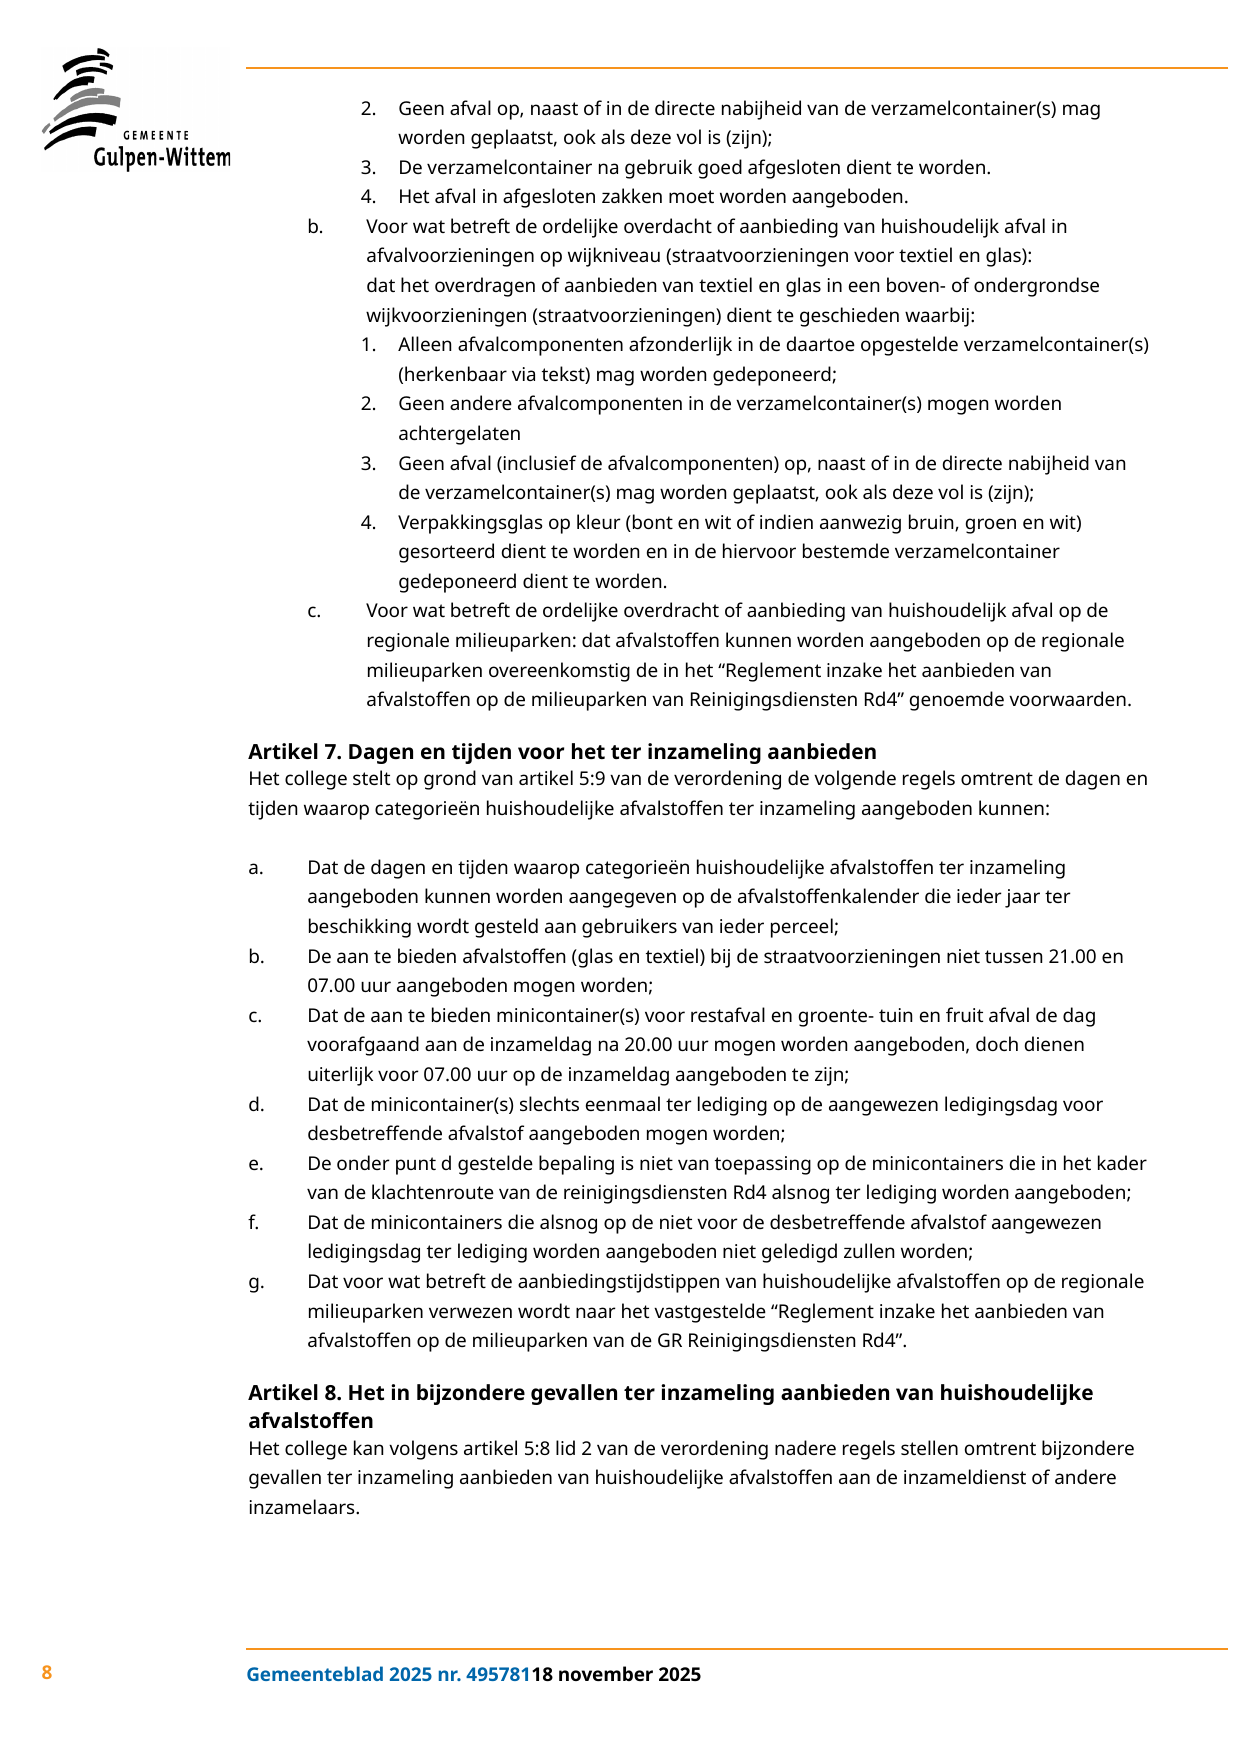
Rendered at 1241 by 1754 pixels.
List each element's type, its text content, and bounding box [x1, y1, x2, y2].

list Geen andere afvalcomponenten in de verzamelcontainer(s) mogen worden achtergelaten [361, 391, 1152, 446]
text Artikel 8. Het in bijzondere gevallen ter inzameling aanbieden van huishoudelijke afvalstoffen [248, 1378, 1152, 1435]
picture [41, 47, 231, 172]
text Het college stelt op grond van artikel 5:9 van de verordening de volgende regels omtrent de dagen en tijden waarop categorieën huishoudelijke afvalstoffen ter inzameling aangeboden kunnen: [248, 765, 1152, 821]
list De verzamelcontainer na gebruik goed afgesloten dient te worden. [361, 154, 1152, 180]
list Alleen afvalcomponenten afzonderlijk in de daartoe opgestelde verzamelcontainer(s) (herkenbaar via tekst) mag worden gedeponeerd; [361, 331, 1152, 387]
list Dat voor wat betreft de aanbiedingstijdstippen van huishoudelijke afvalstoffen op de regionale milieuparken verwezen wordt naar het vastgestelde “Reglement inzake het aanbieden van afvalstoffen op de milieuparken van de GR Reinigingsdiensten Rd4”. [248, 1268, 1152, 1353]
list Geen afval op, naast of in de directe nabijheid van de verzamelcontainer(s) mag worden geplaatst, ook als deze vol is (zijn); [361, 95, 1152, 150]
list Verpakkingsglas op kleur (bont en wit of indien aanwezig bruin, groen en wit) gesorteerd dient te worden en in de hiervoor bestemde verzamelcontainer gedeponeerd dient te worden. [361, 509, 1152, 594]
list Voor wat betreft de ordelijke overdacht of aanbieding van huishoudelijk afval in afvalvoorzieningen op wijkniveau (straatvoorzieningen voor textiel en glas): [307, 213, 1152, 268]
list Dat de minicontainer(s) slechts eenmaal ter lediging op de aangewezen ledigingsdag voor desbetreffende afvalstof aangeboden mogen worden; [248, 1091, 1152, 1146]
list dat het overdragen of aanbieden van textiel en glas in een boven- of ondergrondse wijkvoorzieningen (straatvoorzieningen) dient te geschieden waarbij: [307, 272, 1152, 328]
list Geen afval (inclusief de afvalcomponenten) op, naast of in de directe nabijheid van de verzamelcontainer(s) mag worden geplaatst, ook als deze vol is (zijn); [361, 450, 1152, 505]
list De aan te bieden afvalstoffen (glas en textiel) bij de straatvoorzieningen niet tussen 21.00 en 07.00 uur aangeboden mogen worden; [248, 943, 1152, 998]
text Het college kan volgens artikel 5:8 lid 2 van de verordening nadere regels stellen omtrent bijzondere gevallen ter inzameling aanbieden van huishoudelijke afvalstoffen aan de inzameldienst of andere inzamelaars. [248, 1435, 1152, 1519]
text Artikel 7. Dagen en tijden voor het ter inzameling aanbieden [248, 737, 1152, 765]
list Dat de aan te bieden minicontainer(s) voor restafval en groente- tuin en fruit afval de dag voorafgaand aan de inzameldag na 20.00 uur mogen worden aangeboden, doch dienen uiterlijk voor 07.00 uur op de inzameldag aangeboden te zijn; [248, 1002, 1152, 1087]
list Voor wat betreft de ordelijke overdracht of aanbieding van huishoudelijk afval op de regionale milieuparken: dat afvalstoffen kunnen worden aangeboden op de regionale milieuparken overeenkomstig de in het “Reglement inzake het aanbieden van afvalstoffen op de milieuparken van Reinigingsdiensten Rd4” genoemde voorwaarden. [307, 598, 1152, 712]
list De onder punt d gestelde bepaling is niet van toepassing op de minicontainers die in het kader van de klachtenroute van de reinigingsdiensten Rd4 alsnog ter lediging worden aangeboden; [248, 1150, 1152, 1205]
list Dat de dagen en tijden waarop categorieën huishoudelijke afvalstoffen ter inzameling aangeboden kunnen worden aangegeven op de afvalstoffenkalender die ieder jaar ter beschikking wordt gesteld aan gebruikers van ieder perceel; [248, 854, 1152, 939]
list Het afval in afgesloten zakken moet worden aangeboden. [361, 183, 1152, 209]
list Dat de minicontainers die alsnog op de niet voor de desbetreffende afvalstof aangewezen ledigingsdag ter lediging worden aangeboden niet geledigd zullen worden; [248, 1209, 1152, 1264]
